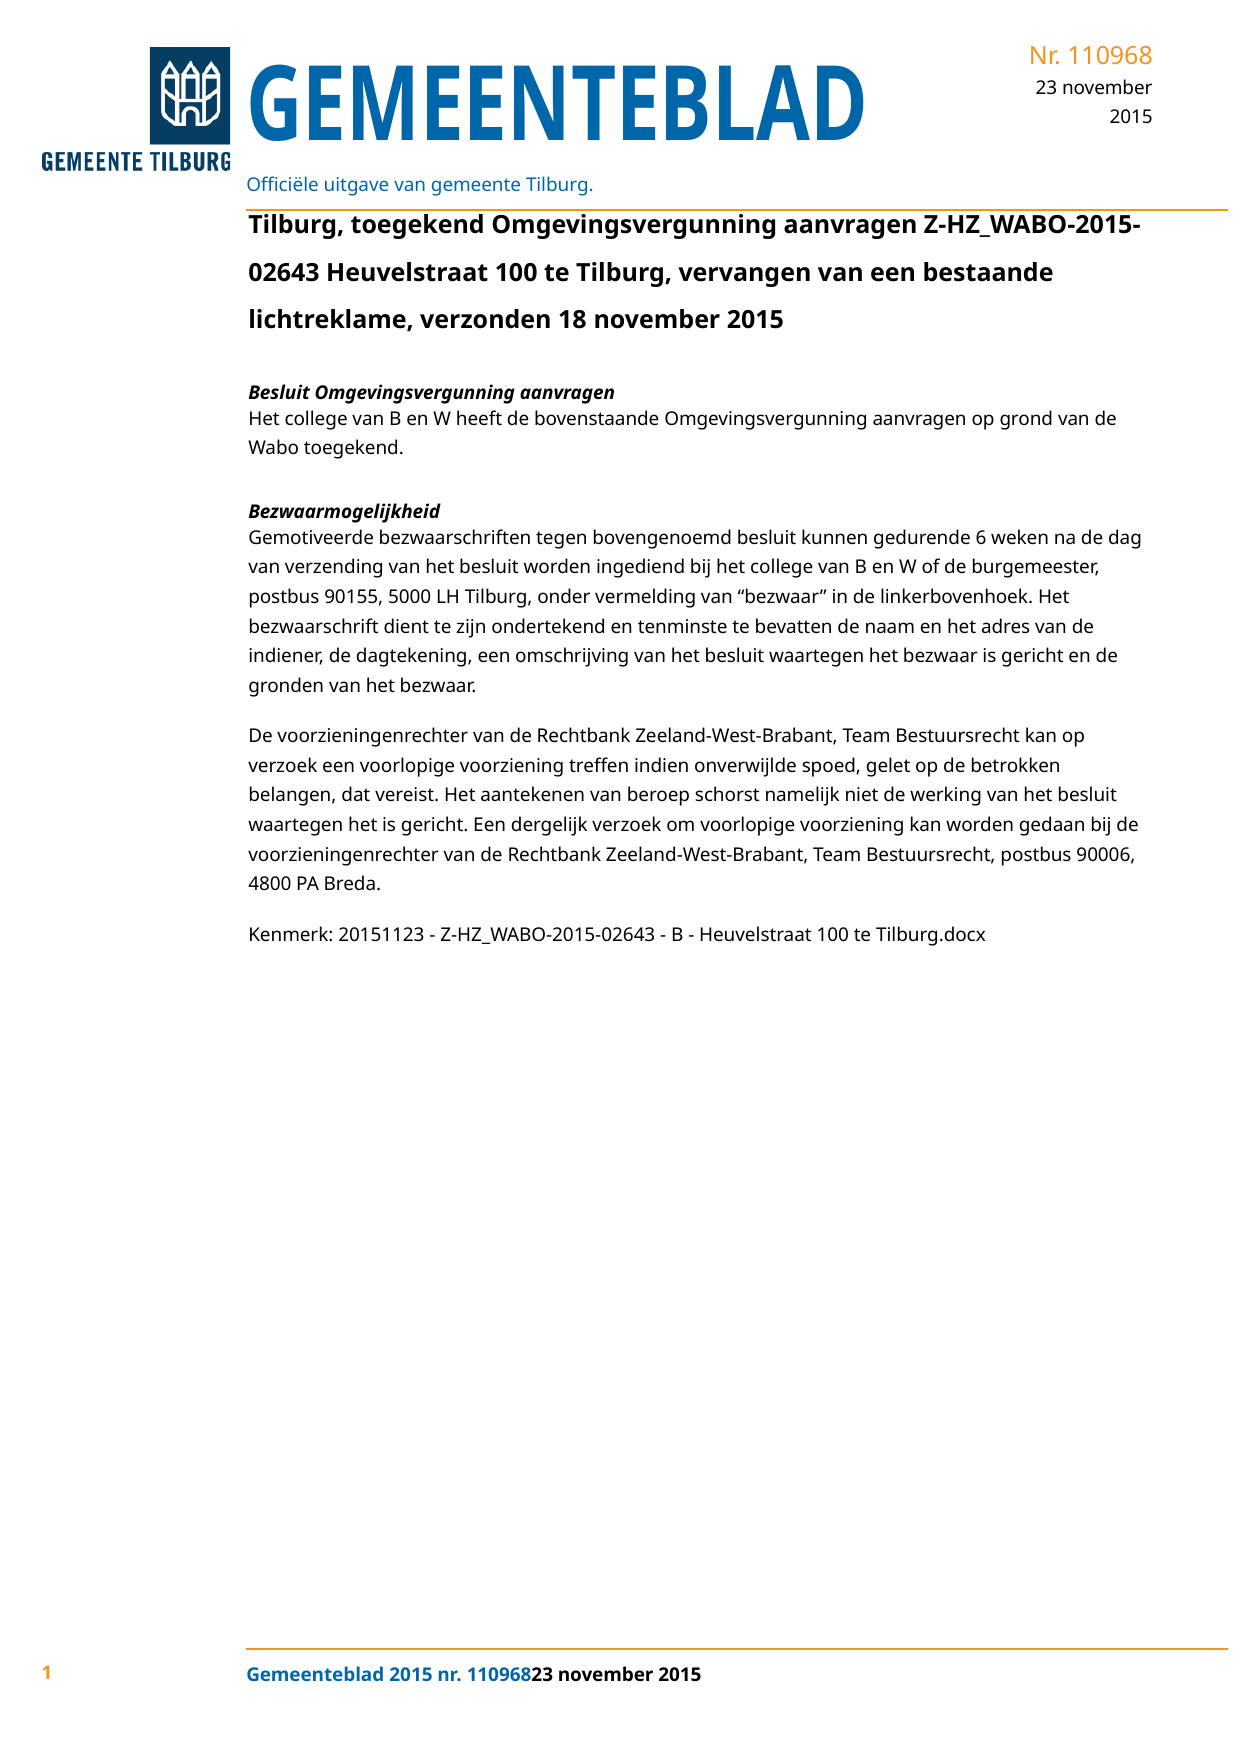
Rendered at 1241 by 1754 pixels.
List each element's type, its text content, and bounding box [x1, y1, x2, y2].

text Kenmerk: 20151123 - Z-HZ_WABO-2015-02643 - B - Heuvelstraat 100 te Tilburg.docx [248, 921, 1152, 946]
picture [41, 47, 231, 172]
text Tilburg, toegekend Omgevingsvergunning aanvragen Z-HZ_WABO-2015-02643 Heuvelstraat 100 te Tilburg, vervangen van een bestaande lichtreklame, verzonden 18 november 2015 [248, 211, 1152, 336]
text Bezwaarmogelijkheid [248, 498, 1152, 524]
text Het college van B en W heeft de bovenstaande Omgevingsvergunning aanvragen op grond van de Wabo toegekend. [248, 405, 1152, 460]
text Gemotiveerde bezwaarschriften tegen bovengenoemd besluit kunnen gedurende 6 weken na de dag van verzending van het besluit worden ingediend bij het college van B en W of de burgemeester, postbus 90155, 5000 LH Tilburg, onder vermelding van “bezwaar” in de linkerbovenhoek. Het bezwaarschrift dient te zijn ondertekend en tenminste te bevatten de naam en het adres van de indiener, de dagtekening, een omschrijving van het besluit waartegen het bezwaar is gericht en de gronden van het bezwaar. [248, 524, 1152, 698]
text De voorzieningenrechter van de Rechtbank Zeeland-West-Brabant, Team Bestuursrecht kan op verzoek een voorlopige voorziening treffen indien onverwijlde spoed, gelet op de betrokken belangen, dat vereist. Het aantekenen van beroep schorst namelijk niet de werking van het besluit waartegen het is gericht. Een dergelijk verzoek om voorlopige voorziening kan worden gedaan bij de voorzieningenrechter van de Rechtbank Zeeland-West-Brabant, Team Bestuursrecht, postbus 90006, 4800 PA Breda. [248, 722, 1152, 896]
text Besluit Omgevingsvergunning aanvragen [248, 379, 1152, 405]
